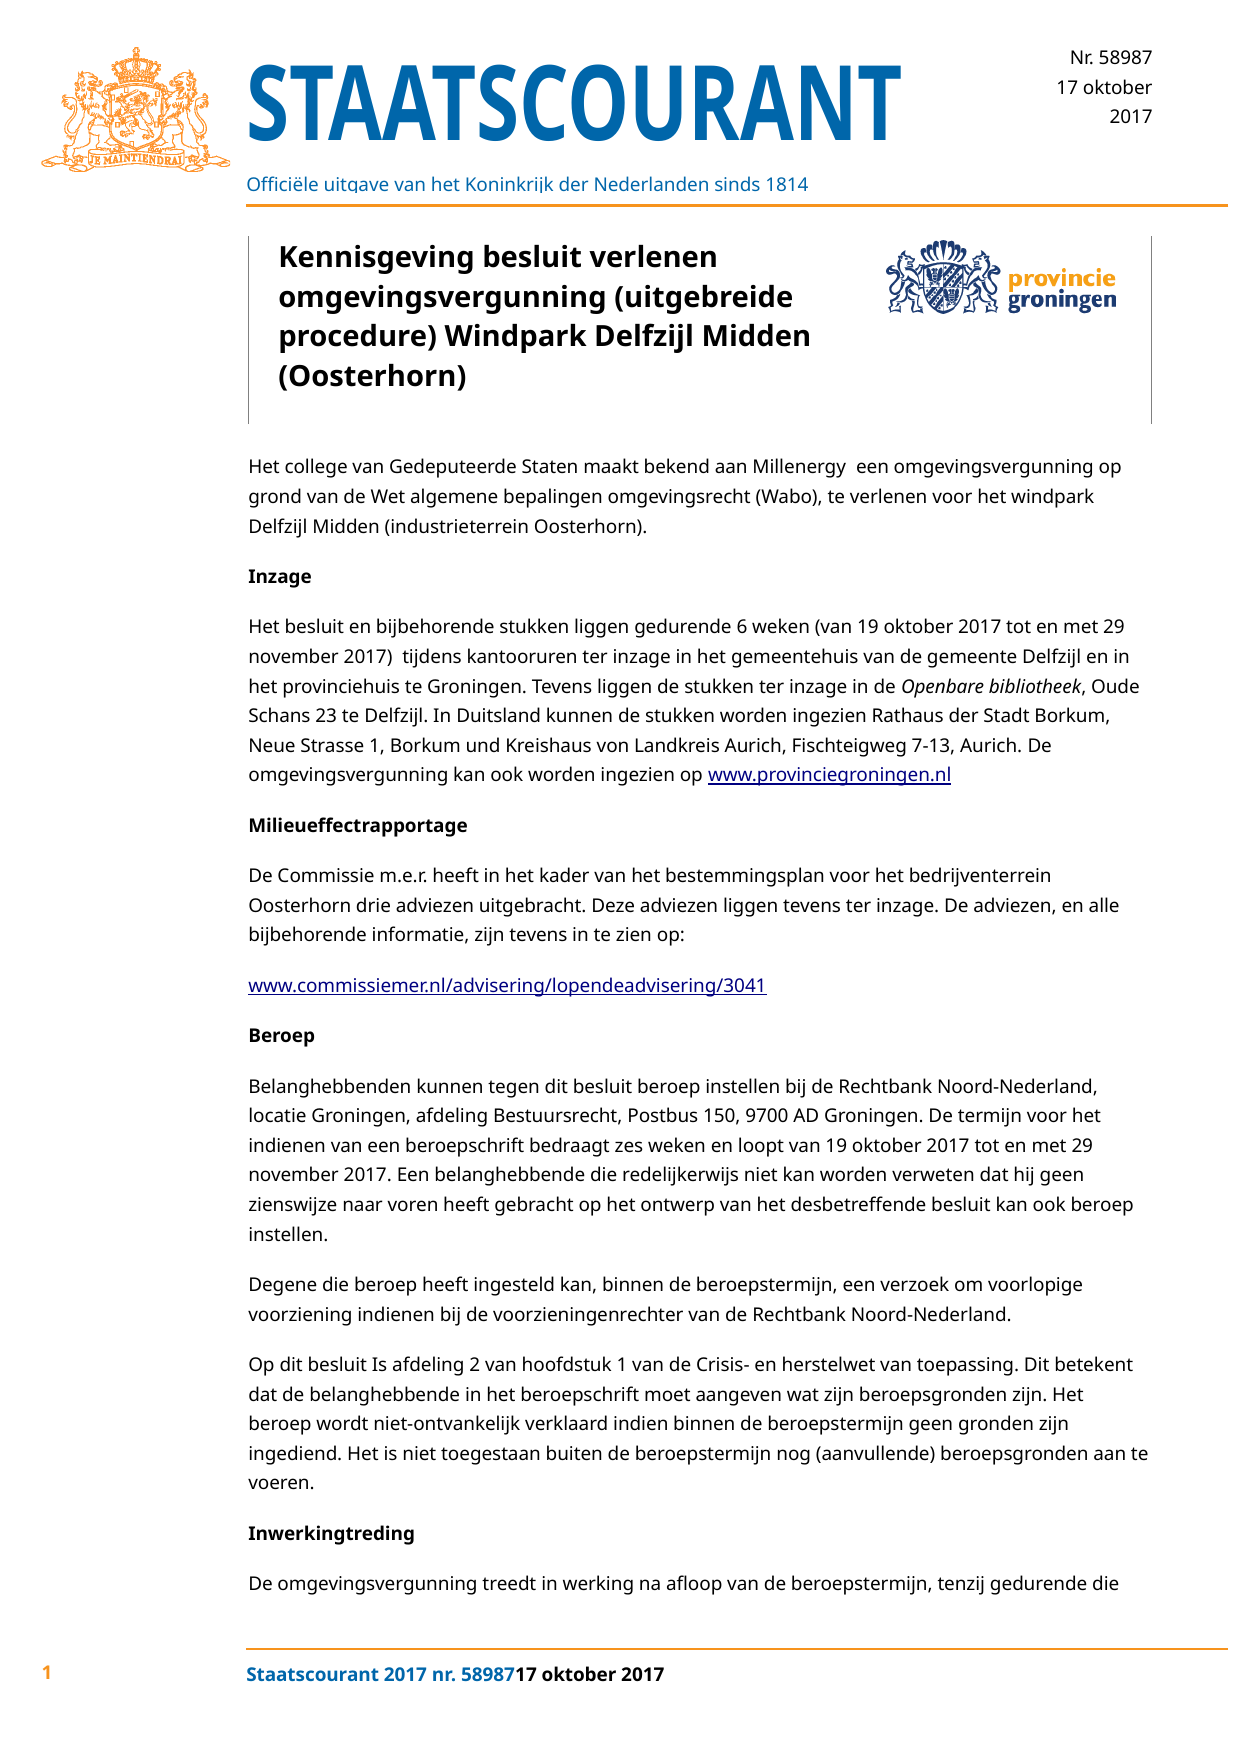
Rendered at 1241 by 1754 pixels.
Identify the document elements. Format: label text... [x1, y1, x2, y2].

text Milieueffectrapportage [248, 812, 1152, 838]
table_header Kennisgeving besluit verlenen omgevingsvergunning (uitgebreide procedure) Windpark Delfzijl Midden (Oosterhorn) [249, 236, 850, 424]
text Inwerkingtreding [248, 1520, 1152, 1546]
table_header [850, 236, 1151, 424]
text De Commissie m.e.r. heeft in het kader van het bestemmingsplan voor het bedrijventerrein Oosterhorn drie adviezen uitgebracht. Deze adviezen liggen tevens ter inzage. De adviezen, en alle bijbehorende informatie, zijn tevens in te zien op: [248, 862, 1152, 947]
text Beroep [248, 1022, 1152, 1048]
text Inzage [248, 563, 1152, 589]
text De omgevingsvergunning treedt in werking na afloop van de beroepstermijn, tenzij gedurende die [248, 1570, 1152, 1596]
text www.commissiemer.nl/advisering/lopendeadvisering/3041 [248, 972, 1152, 998]
picture [882, 236, 1119, 316]
text Op dit besluit Is afdeling 2 van hoofdstuk 1 van de Crisis- en herstelwet van toepassing. Dit betekent dat de belanghebbende in het beroepschrift moet aangeven wat zijn beroepsgronden zijn. Het beroep wordt niet-ontvankelijk verklaard indien binnen de beroepstermijn geen gronden zijn ingediend. Het is niet toegestaan buiten de beroepstermijn nog (aanvullende) beroepsgronden aan te voeren. [248, 1351, 1152, 1495]
text Degene die beroep heeft ingesteld kan, binnen de beroepstermijn, een verzoek om voorlopige voorziening indienen bij de voorzieningenrechter van de Rechtbank Noord-Nederland. [248, 1271, 1152, 1326]
text Belanghebbenden kunnen tegen dit besluit beroep instellen bij de Rechtbank Noord-Nederland, locatie Groningen, afdeling Bestuursrecht, Postbus 150, 9700 AD Groningen. De termijn voor het indienen van een beroepschrift bedraagt zes weken en loopt van 19 oktober 2017 tot en met 29 november 2017. Een belanghebbende die redelijkerwijs niet kan worden verweten dat hij geen zienswijze naar voren heeft gebracht op het ontwerp van het desbetreffende besluit kan ook beroep instellen. [248, 1073, 1152, 1246]
text Het college van Gedeputeerde Staten maakt bekend aan Millenergy een omgevingsvergunning op grond van de Wet algemene bepalingen omgevingsrecht (Wabo), te verlenen voor het windpark Delfzijl Midden (industrieterrein Oosterhorn). [248, 454, 1152, 538]
text Het besluit en bijbehorende stukken liggen gedurende 6 weken (van 19 oktober 2017 tot en met 29 november 2017) tijdens kantooruren ter inzage in het gemeentehuis van de gemeente Delfzijl en in het provinciehuis te Groningen. Tevens liggen de stukken ter inzage in de Openbare bibliotheek, Oude Schans 23 te Delfzijl. In Duitsland kunnen de stukken worden ingezien Rathaus der Stadt Borkum, Neue Strasse 1, Borkum und Kreishaus von Landkreis Aurich, Fischteigweg 7-13, Aurich. De omgevingsvergunning kan ook worden ingezien op www.provinciegroningen.nl [248, 614, 1152, 787]
picture [41, 47, 231, 172]
